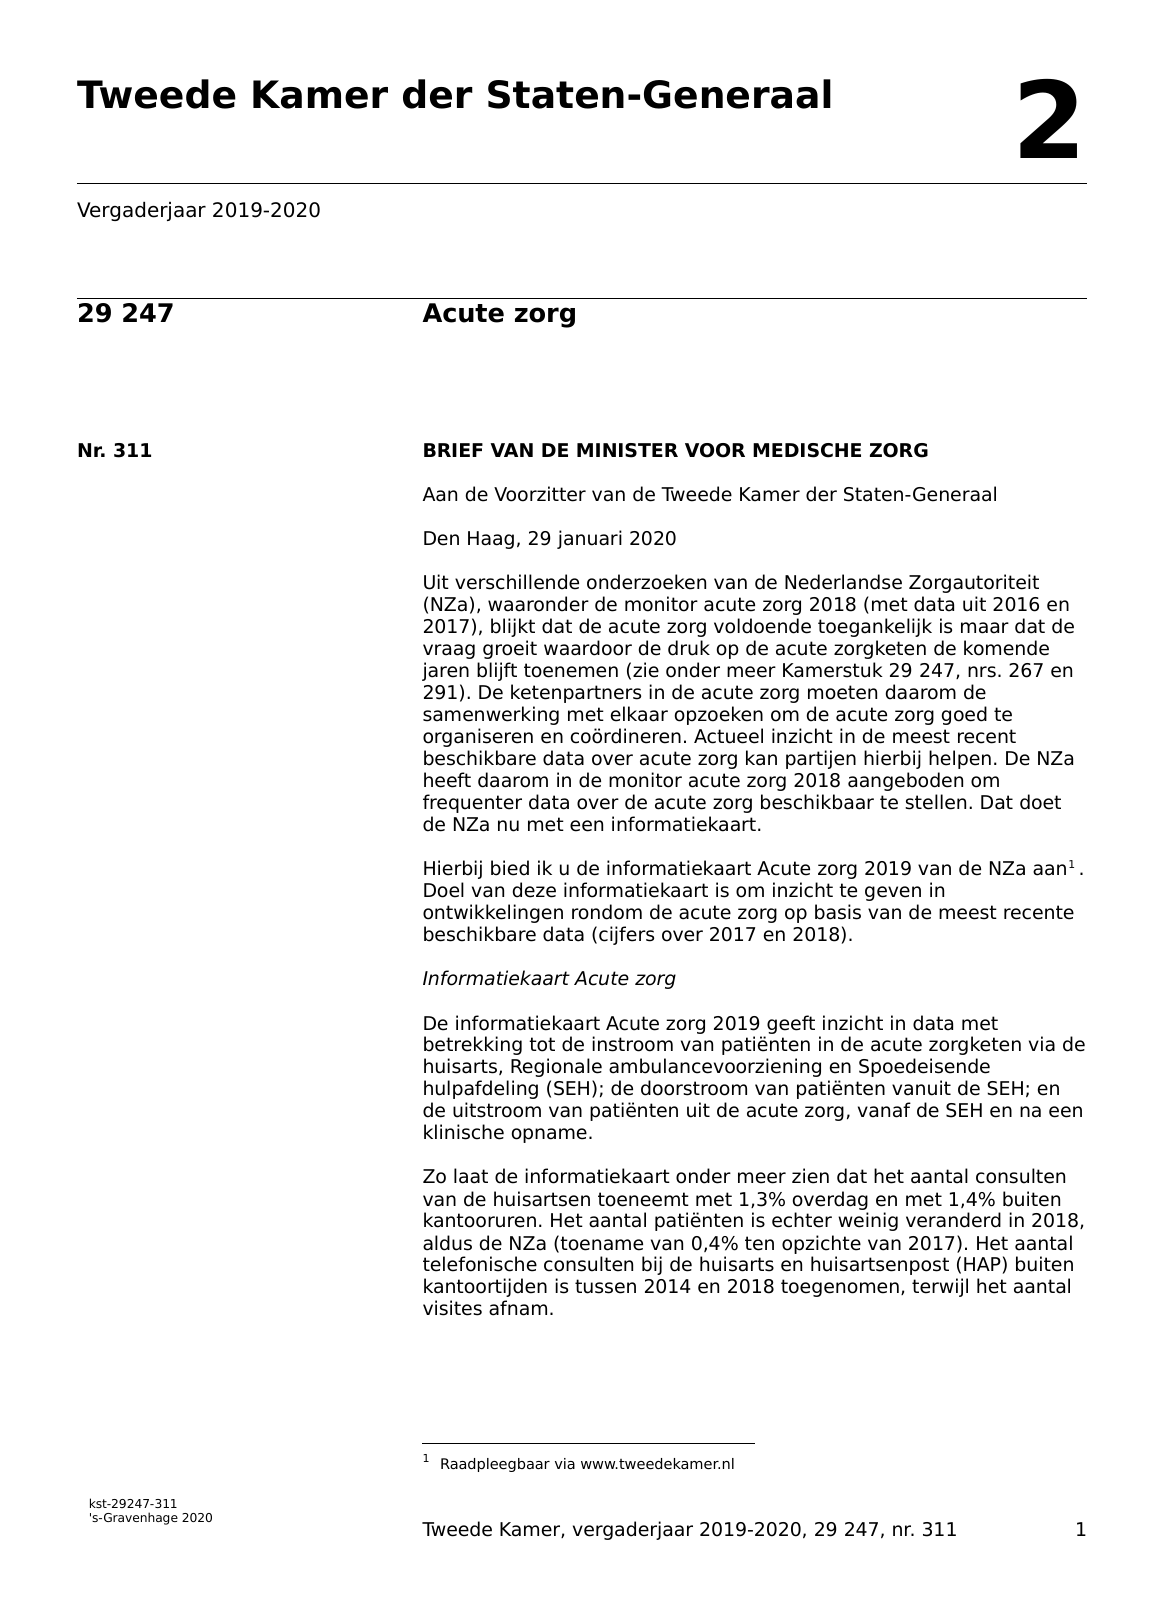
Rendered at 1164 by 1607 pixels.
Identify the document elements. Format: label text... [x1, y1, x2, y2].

subtitle Nr. 311 BRIEF VAN DE MINISTER VOOR MEDISCHE ZORG [77, 440, 1087, 462]
table_header 2 [886, 59, 1087, 183]
subtitle Informatiekaart Acute zorg [422, 968, 1087, 990]
text Zo laat de informatiekaart onder meer zien dat het aantal consulten van de huisartsen toeneemt met 1,3% overdag en met 1,4% buiten kantooruren. Het aantal patiënten is echter weinig veranderd in 2018, aldus de NZa (toename van 0,4% ten opzichte van 2017). Het aantal telefonische consulten bij de huisarts en huisartsenpost (HAP) buiten kantoortijden is tussen 2014 en 2018 toegenomen, terwijl het aantal visites afnam. [422, 1166, 1087, 1320]
subtitle 29 247 Acute zorg [77, 299, 1087, 329]
text De informatiekaart Acute zorg 2019 geeft inzicht in data met betrekking tot de instroom van patiënten in de acute zorgketen via de huisarts, Regionale ambulancevoorziening en Spoedeisende hulpafdeling (SEH); de doorstroom van patiënten vanuit de SEH; en de uitstroom van patiënten uit de acute zorg, vanaf de SEH en na een klinische opname. [422, 1012, 1087, 1144]
text 's-Gravenhage 2020 [88, 1511, 323, 1525]
text Uit verschillende onderzoeken van de Nederlandse Zorgautoriteit (NZa), waaronder de monitor acute zorg 2018 (met data uit 2016 en 2017), blijkt dat de acute zorg voldoende toegankelijk is maar dat de vraag groeit waardoor de druk op de acute zorgketen de komende jaren blijft toenemen (zie onder meer Kamerstuk 29 247, nrs. 267 en 291). De ketenpartners in de acute zorg moeten daarom de samenwerking met elkaar opzoeken om de acute zorg goed te organiseren en coördineren. Actueel inzicht in de meest recent beschikbare data over acute zorg kan partijen hierbij helpen. De NZa heeft daarom in de monitor acute zorg 2018 aangeboden om frequenter data over de acute zorg beschikbaar te stellen. Dat doet de NZa nu met een informatiekaart. [422, 572, 1087, 836]
table_header Tweede Kamer der Staten-Generaal [77, 59, 886, 183]
text Raadpleegbaar via www.tweedekamer.nl [422, 1452, 1087, 1474]
text Hierbij bied ik u de informatiekaart Acute zorg 2019 van de NZa aan. Doel van deze informatiekaart is om inzicht te geven in ontwikkelingen rondom de acute zorg op basis van de meest recente beschikbare data (cijfers over 2017 en 2018). [422, 858, 1087, 946]
text Aan de Voorzitter van de Tweede Kamer der Staten-Generaal [422, 484, 1087, 506]
text Den Haag, 29 januari 2020 [422, 528, 1087, 550]
text kst-29247-311 [88, 1497, 323, 1511]
table_cell Vergaderjaar 2019-2020 [77, 184, 1087, 298]
